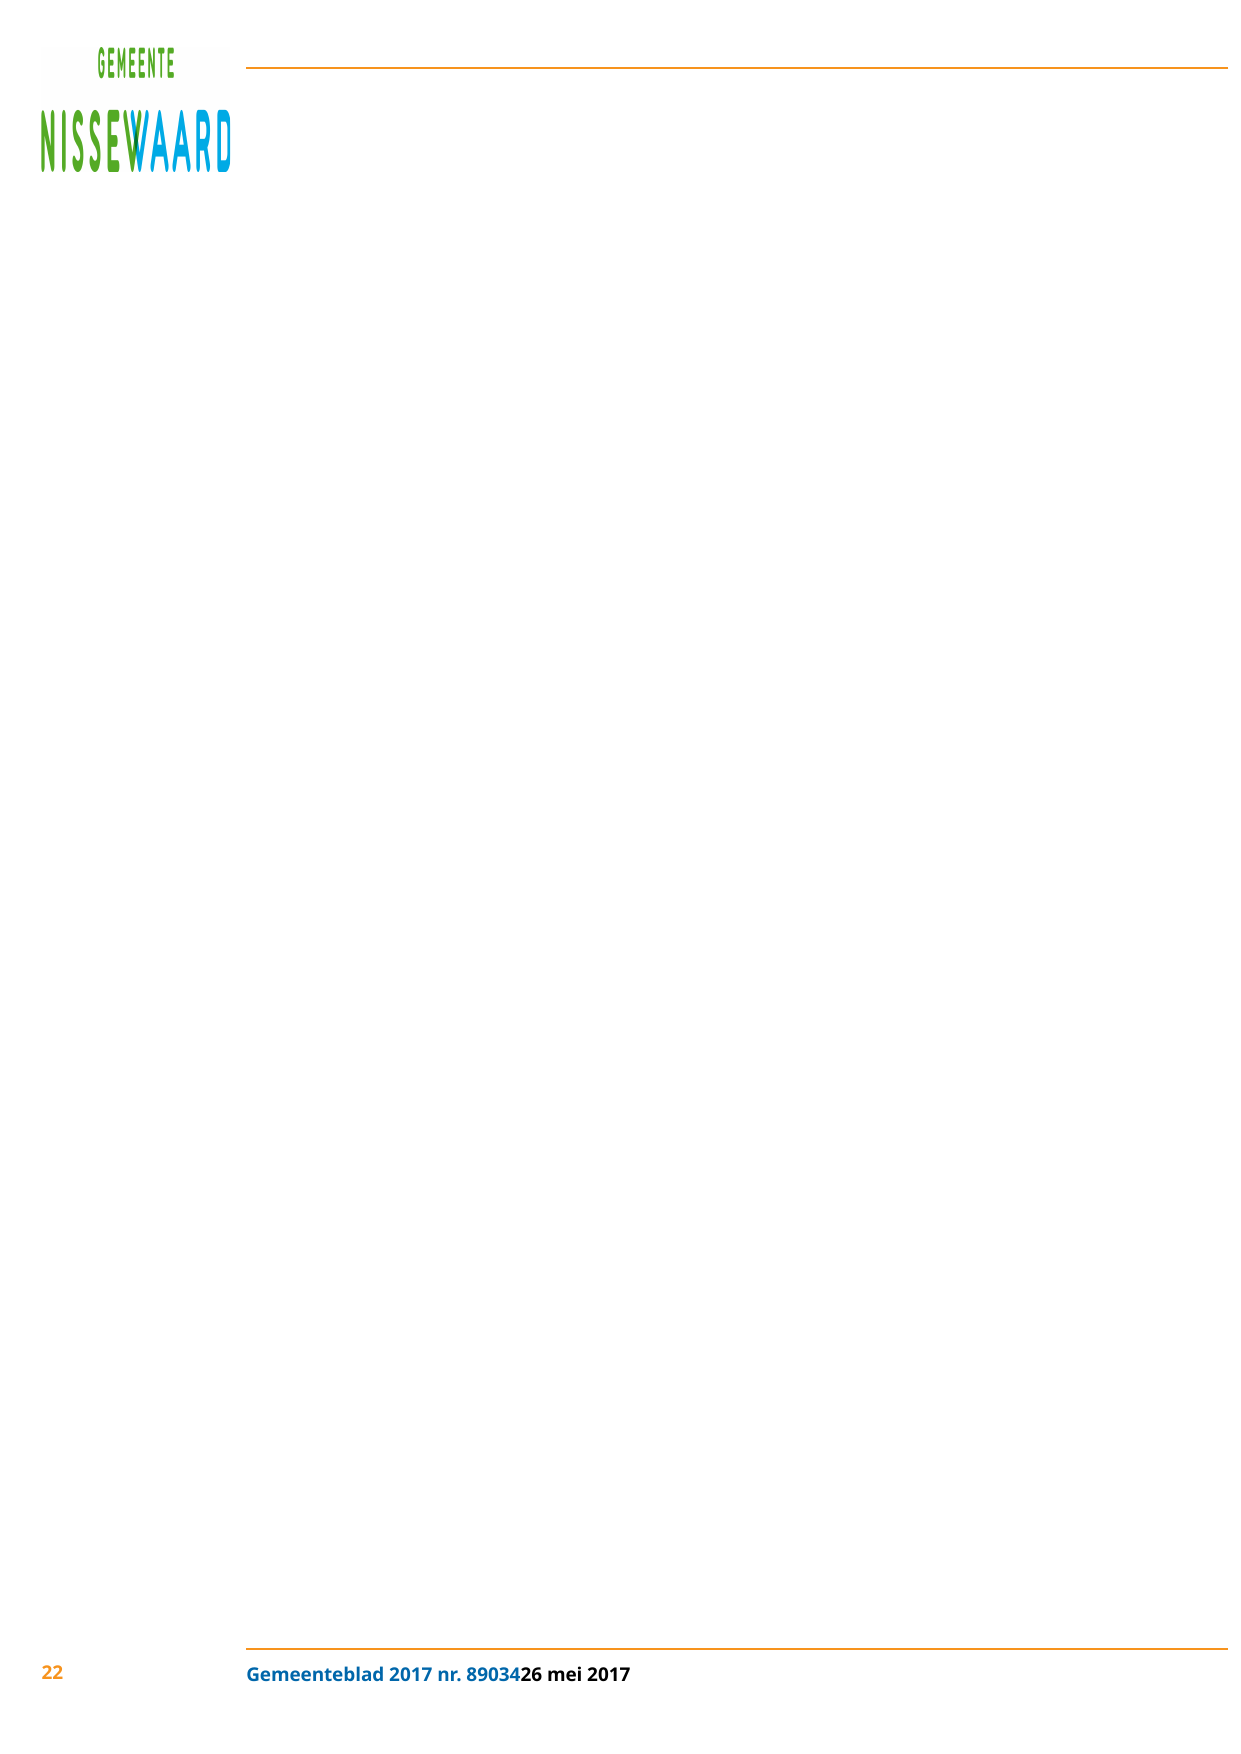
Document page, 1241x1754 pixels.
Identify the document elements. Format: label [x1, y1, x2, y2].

picture [222, 122, 227, 160]
picture [200, 151, 206, 172]
picture [176, 157, 187, 172]
picture [41, 47, 231, 172]
picture [201, 122, 206, 138]
picture [154, 157, 165, 172]
